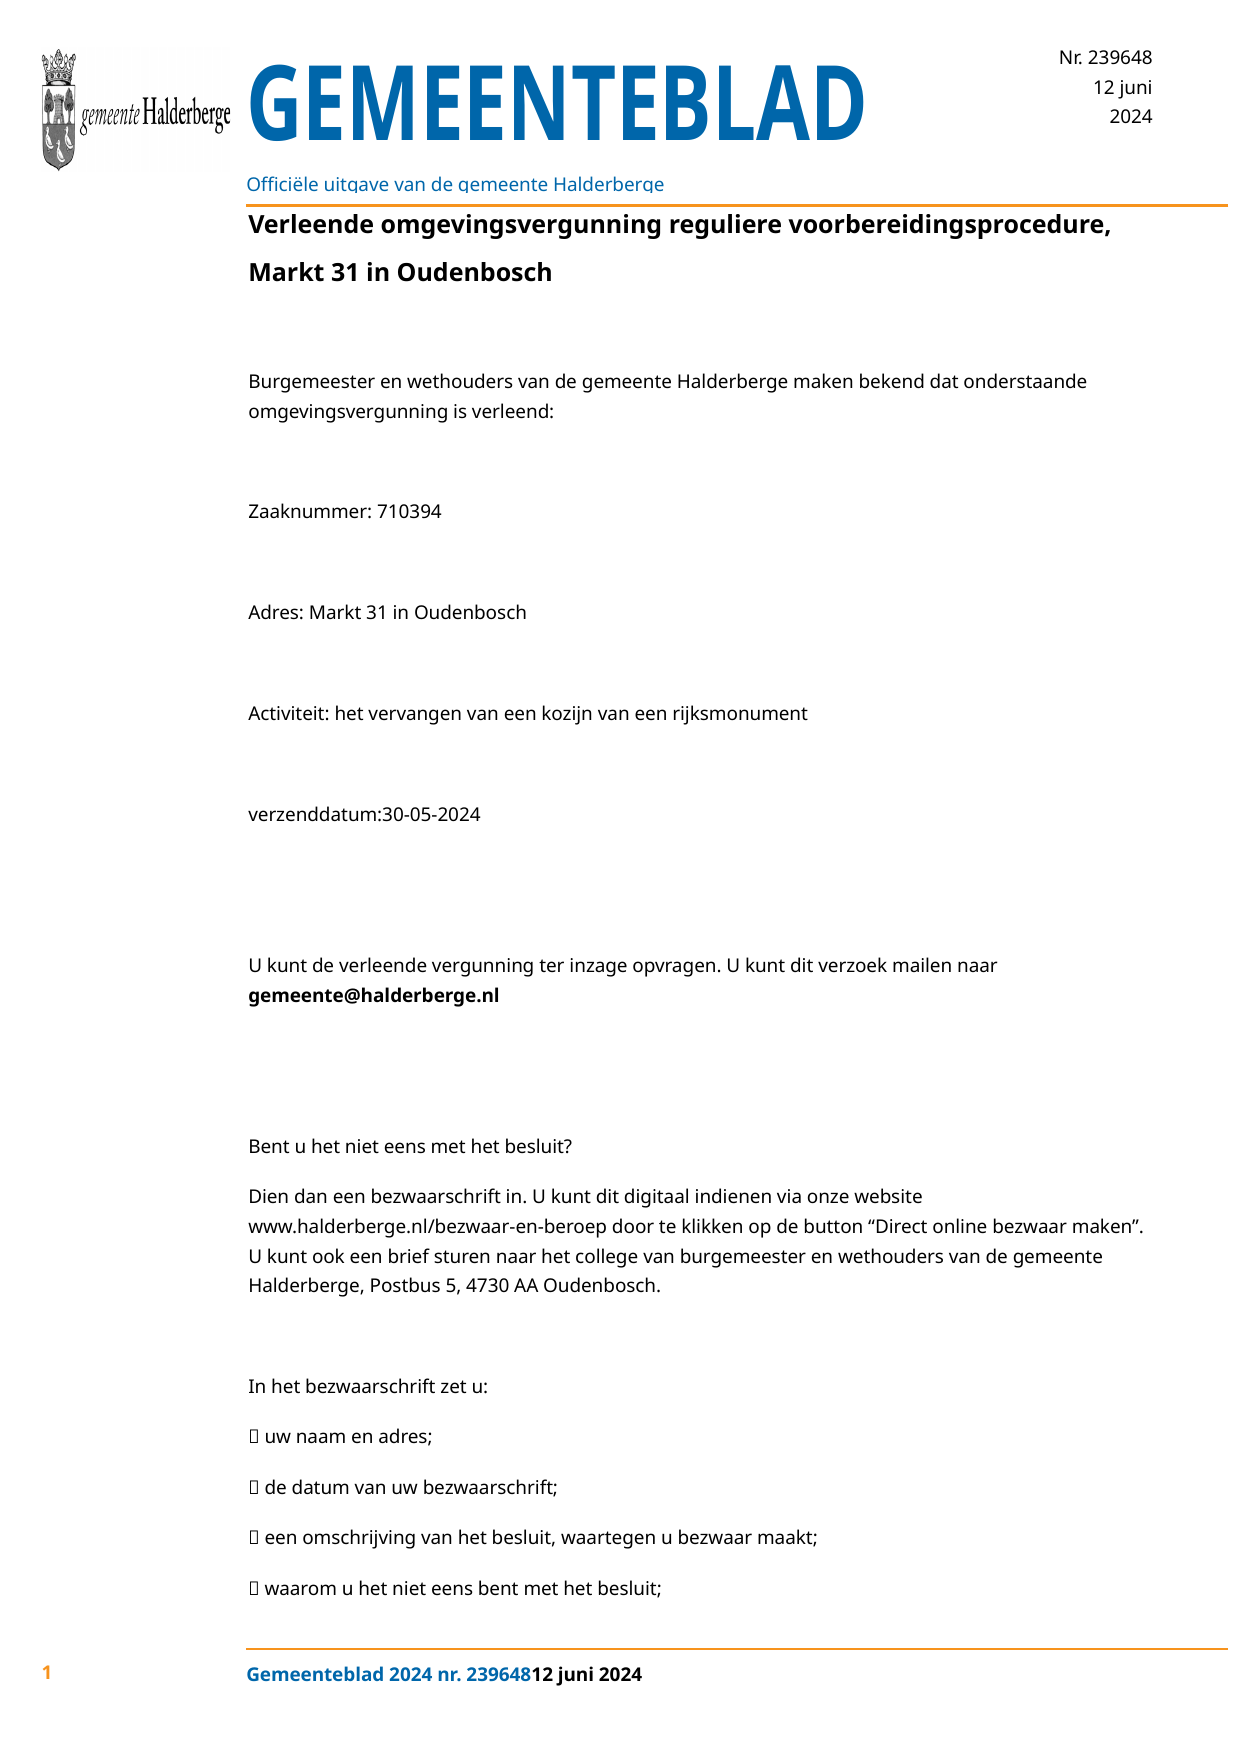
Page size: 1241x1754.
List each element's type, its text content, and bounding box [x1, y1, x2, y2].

picture [41, 47, 231, 172]
text Bent u het niet eens met het besluit? [248, 1133, 1152, 1159]
text  de datum van uw bezwaarschrift; [248, 1474, 1152, 1500]
text verzenddatum:30-05-2024 [248, 801, 1152, 827]
text  uw naam en adres; [248, 1424, 1152, 1449]
text Burgemeester en wethouders van de gemeente Halderberge maken bekend dat onderstaande omgevingsvergunning is verleend: [248, 368, 1152, 424]
text U kunt de verleende vergunning ter inzage opvragen. U kunt dit verzoek mailen naar gemeente@halderberge.nl [248, 952, 1152, 1008]
text Zaaknummer: 710394 [248, 499, 1152, 524]
text Activiteit: het vervangen van een kozijn van een rijksmonument [248, 700, 1152, 726]
text Adres: Markt 31 in Oudenbosch [248, 599, 1152, 625]
text Dien dan een bezwaarschrift in. U kunt dit digitaal indienen via onze website www.halderberge.nl/bezwaar-en-beroep door te klikken op de button “Direct online bezwaar maken”. U kunt ook een brief sturen naar het college van burgemeester en wethouders van de gemeente Halderberge, Postbus 5, 4730 AA Oudenbosch. [248, 1184, 1152, 1298]
text  waarom u het niet eens bent met het besluit; [248, 1575, 1152, 1601]
text Verleende omgevingsvergunning reguliere voorbereidingsprocedure, Markt 31 in Oudenbosch [248, 207, 1152, 288]
text  een omschrijving van het besluit, waartegen u bezwaar maakt; [248, 1524, 1152, 1550]
text In het bezwaarschrift zet u: [248, 1373, 1152, 1399]
